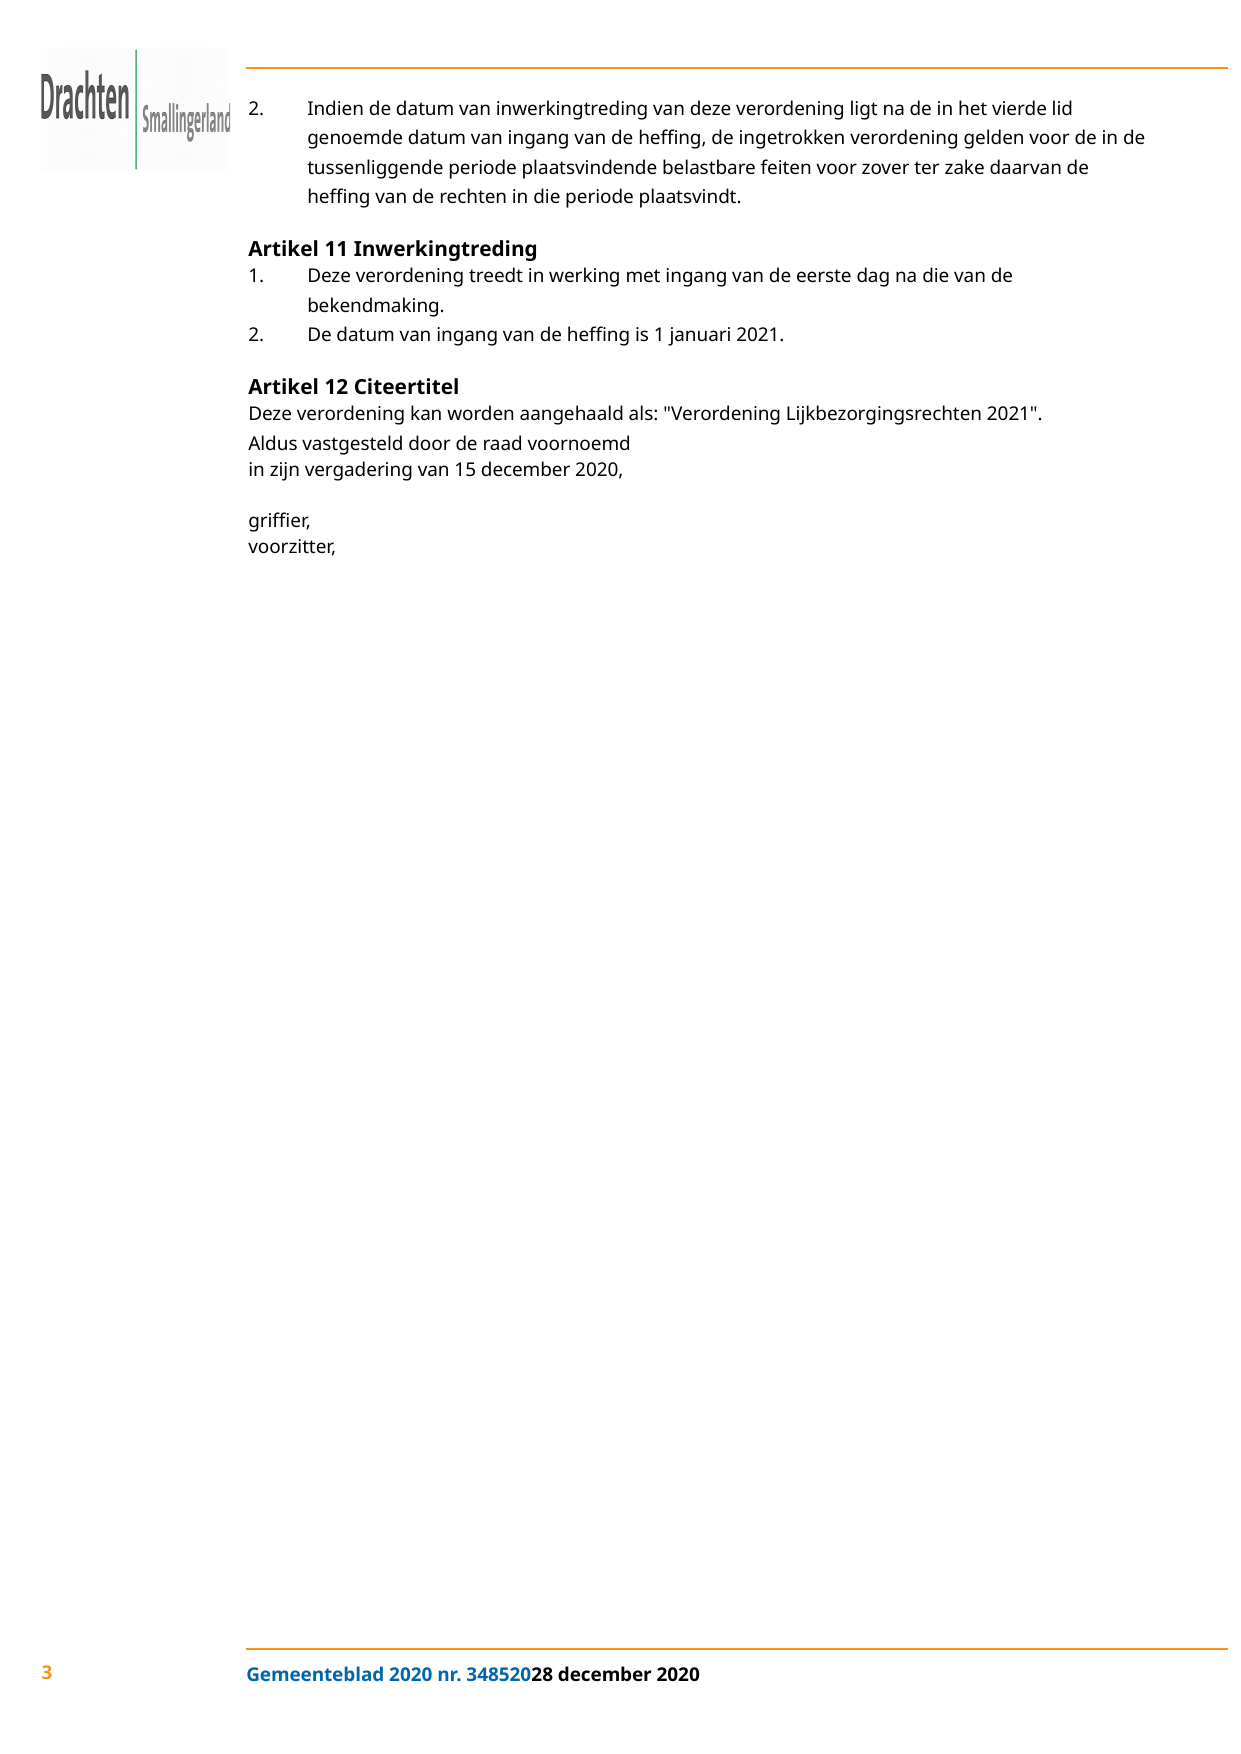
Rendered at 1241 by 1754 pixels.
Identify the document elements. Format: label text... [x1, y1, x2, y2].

list De datum van ingang van de heffing is 1 januari 2021. [248, 322, 1152, 347]
text in zijn vergadering van 15 december 2020, [248, 456, 1152, 481]
text voorzitter, [248, 533, 1152, 559]
list Deze verordening treedt in werking met ingang van de eerste dag na die van de bekendmaking. [248, 262, 1152, 318]
text griffier, [248, 507, 1152, 533]
text Artikel 11 Inwerkingtreding [248, 234, 1152, 262]
text Deze verordening kan worden aangehaald als: "Verordening Lijkbezorgingsrechten 2021". [248, 400, 1152, 426]
text Aldus vastgesteld door de raad voornoemd [248, 430, 1152, 456]
text Artikel 12 Citeertitel [248, 372, 1152, 400]
list Indien de datum van inwerkingtreding van deze verordening ligt na de in het vierde lid genoemde datum van ingang van de heffing, de ingetrokken verordening gelden voor de in de tussenliggende periode plaatsvindende belastbare feiten voor zover ter zake daarvan de heffing van de rechten in die periode plaatsvindt. [248, 95, 1152, 209]
picture [41, 47, 231, 172]
